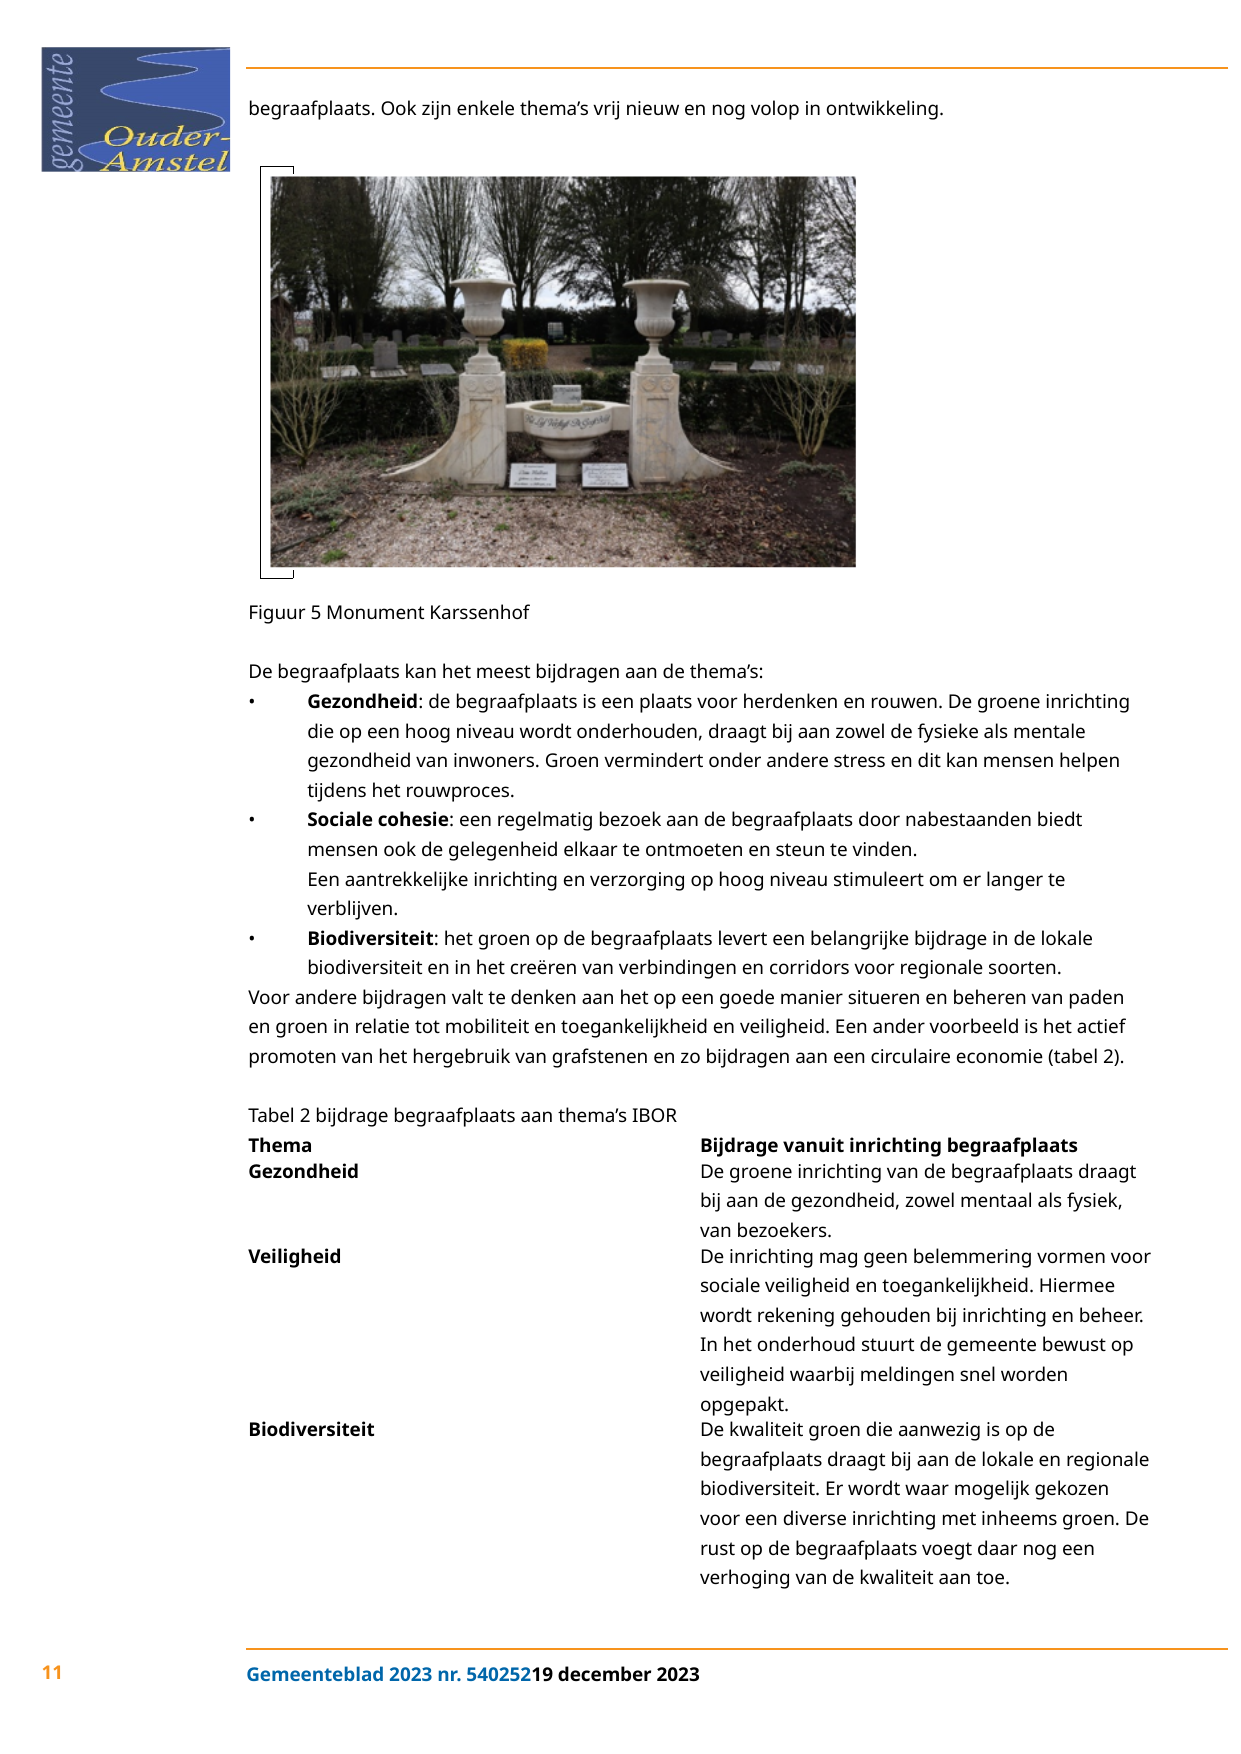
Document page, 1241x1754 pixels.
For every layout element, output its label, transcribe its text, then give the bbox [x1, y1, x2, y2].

list Biodiversiteit: het groen op de begraafplaats levert een belangrijke bijdrage in de lokale biodiversiteit en in het creëren van verbindingen en corridors voor regionale soorten. [248, 925, 1152, 980]
text Tabel 2 bijdrage begraafplaats aan thema’s IBOR [248, 1102, 1152, 1128]
table_cell De inrichting mag geen belemmering vormen voor sociale veiligheid en toegankelijkheid. Hiermee wordt rekening gehouden bij inrichting en beheer. In het onderhoud stuurt de gemeente bewust op veiligheid waarbij meldingen snel worden opgepakt. [700, 1243, 1152, 1416]
table_cell Gezondheid [248, 1158, 700, 1243]
list Sociale cohesie: een regelmatig bezoek aan de begraafplaats door nabestaanden biedt mensen ook de gelegenheid elkaar te ontmoeten en steun te vinden. [248, 807, 1152, 862]
text begraafplaats. Ook zijn enkele thema’s vrij nieuw en nog volop in ontwikkeling. [248, 95, 1152, 121]
list Een aantrekkelijke inrichting en verzorging op hoog niveau stimuleert om er langer te verblijven. [248, 866, 1152, 921]
text Figuur 5 Monument Karssenhof [248, 599, 1152, 625]
table_cell Veiligheid [248, 1243, 700, 1416]
text De begraafplaats kan het meest bijdragen aan de thema’s: [248, 659, 1152, 684]
table_header Thema [248, 1132, 700, 1158]
text Voor andere bijdragen valt te denken aan het op een goede manier situeren en beheren van paden en groen in relatie tot mobiliteit en toegankelijkheid en veiligheid. Een ander voorbeeld is het actief promoten van het hergebruik van grafstenen en zo bijdragen aan een circulaire economie (tabel 2). [248, 984, 1152, 1069]
picture [268, 174, 860, 570]
picture [41, 47, 231, 172]
table_cell De kwaliteit groen die aanwezig is op de begraafplaats draagt bij aan de lokale en regionale biodiversiteit. Er wordt waar mogelijk gekozen voor een diverse inrichting met inheems groen. De rust op de begraafplaats voegt daar nog een verhoging van de kwaliteit aan toe. [700, 1416, 1152, 1590]
list Gezondheid: de begraafplaats is een plaats voor herdenken en rouwen. De groene inrichting die op een hoog niveau wordt onderhouden, draagt bij aan zowel de fysieke als mentale gezondheid van inwoners. Groen vermindert onder andere stress en dit kan mensen helpen tijdens het rouwproces. [248, 688, 1152, 803]
table_header Bijdrage vanuit inrichting begraafplaats [700, 1132, 1152, 1158]
table_cell De groene inrichting van de begraafplaats draagt bij aan de gezondheid, zowel mentaal als fysiek, van bezoekers. [700, 1158, 1152, 1243]
table_cell Biodiversiteit [248, 1416, 700, 1590]
